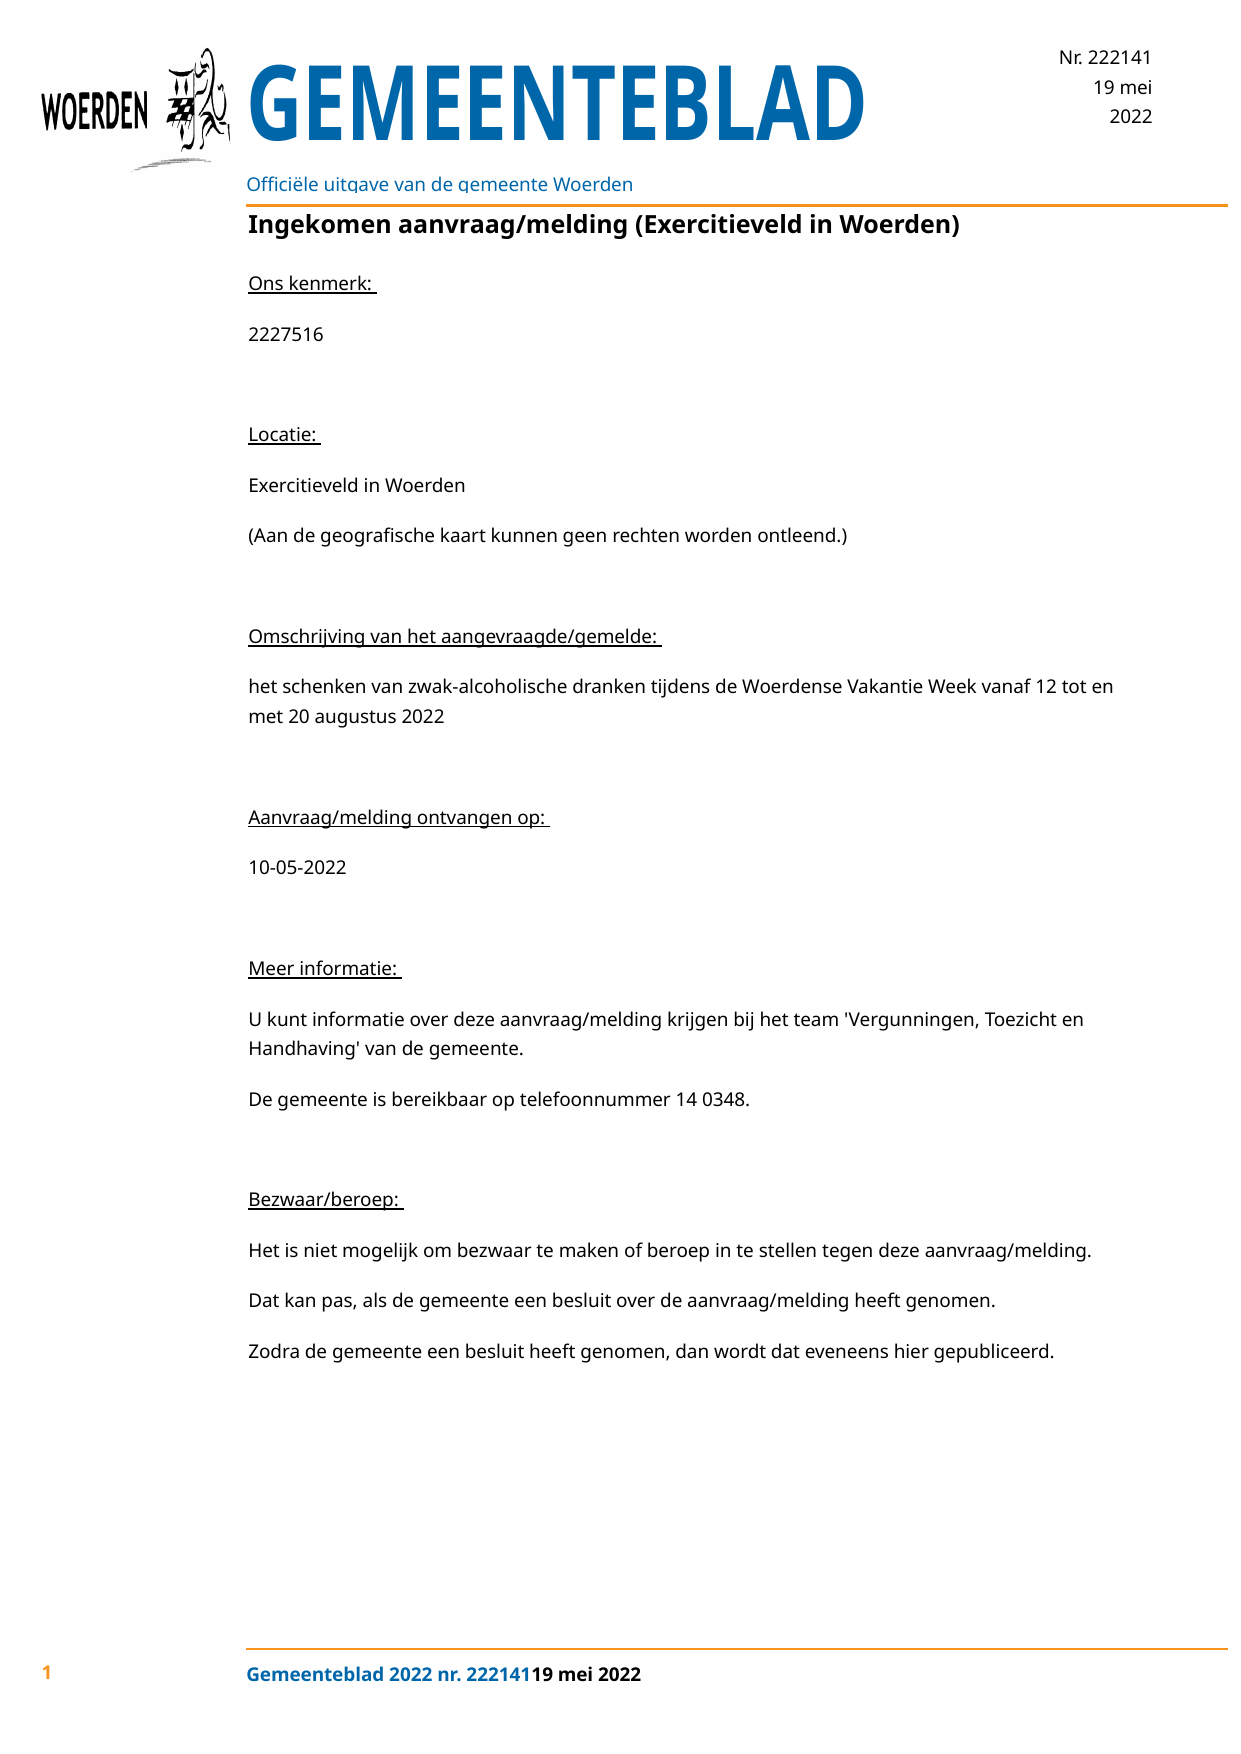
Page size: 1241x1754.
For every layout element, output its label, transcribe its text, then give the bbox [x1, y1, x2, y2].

text Omschrijving van het aangevraagde/gemelde: [248, 623, 1152, 649]
text Dat kan pas, als de gemeente een besluit over de aanvraag/melding heeft genomen. [248, 1287, 1152, 1313]
text U kunt informatie over deze aanvraag/melding krijgen bij het team 'Vergunningen, Toezicht en Handhaving' van de gemeente. [248, 1006, 1152, 1061]
text Locatie: [248, 422, 1152, 447]
text Zodra de gemeente een besluit heeft genomen, dan wordt dat eveneens hier gepubliceerd. [248, 1338, 1152, 1363]
text Ons kenmerk: [248, 270, 1152, 296]
text Aanvraag/melding ontvangen op: [248, 804, 1152, 830]
text Exercitieveld in Woerden [248, 472, 1152, 498]
text Ingekomen aanvraag/melding (Exercitieveld in Woerden) [248, 207, 1152, 241]
text (Aan de geografische kaart kunnen geen rechten worden ontleend.) [248, 522, 1152, 548]
text het schenken van zwak-alcoholische dranken tijdens de Woerdense Vakantie Week vanaf 12 tot en met 20 augustus 2022 [248, 674, 1152, 729]
text Het is niet mogelijk om bezwaar te maken of beroep in te stellen tegen deze aanvraag/melding. [248, 1237, 1152, 1263]
text 10-05-2022 [248, 854, 1152, 880]
text De gemeente is bereikbaar op telefoonnummer 14 0348. [248, 1086, 1152, 1111]
text 2227516 [248, 321, 1152, 346]
picture [41, 47, 231, 172]
text Meer informatie: [248, 955, 1152, 981]
text Bezwaar/beroep: [248, 1187, 1152, 1212]
